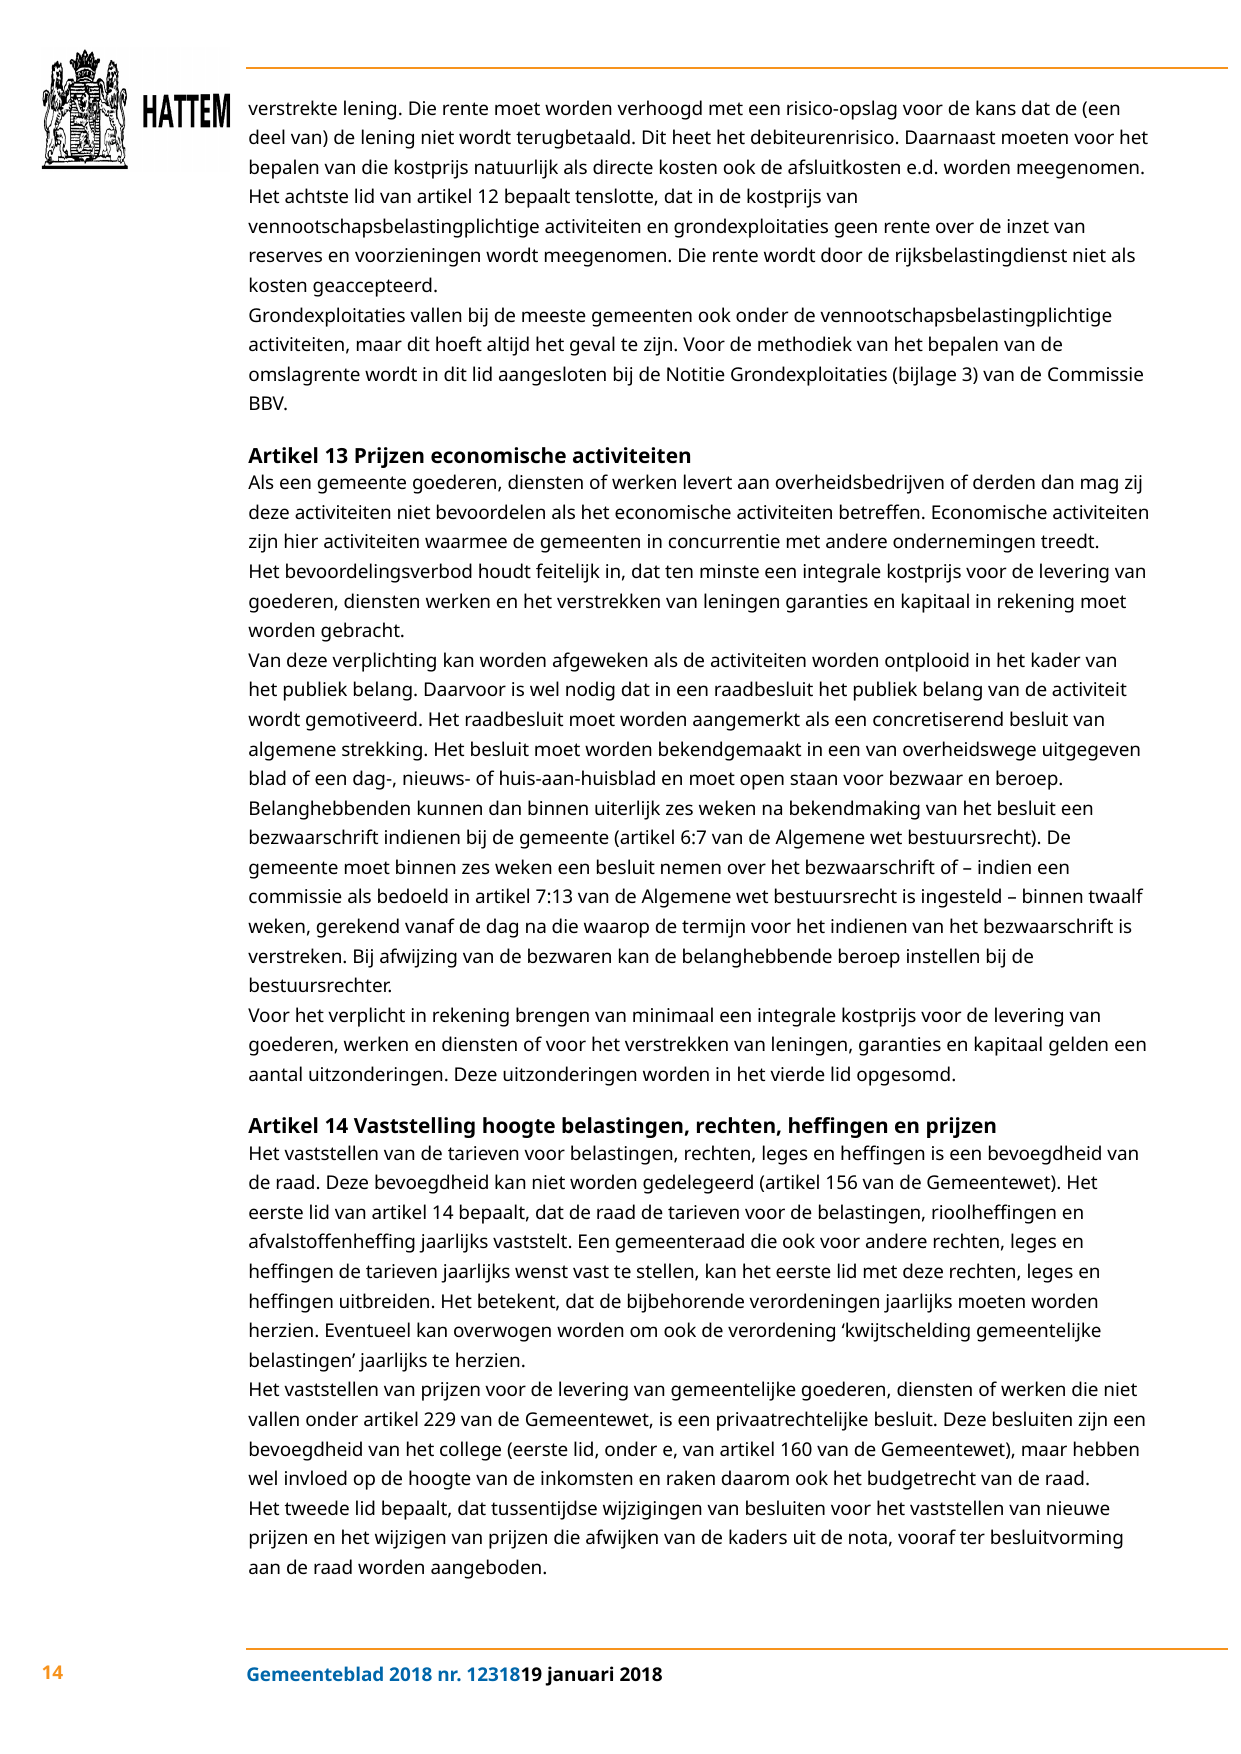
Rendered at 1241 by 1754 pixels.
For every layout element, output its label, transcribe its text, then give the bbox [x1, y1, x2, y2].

text Het achtste lid van artikel 12 bepaalt tenslotte, dat in de kostprijs van vennootschapsbelastingplichtige activiteiten en grondexploitaties geen rente over de inzet van reserves en voorzieningen wordt meegenomen. Die rente wordt door de rijksbelastingdienst niet als kosten geaccepteerd. [248, 183, 1152, 298]
text Het vaststellen van prijzen voor de levering van gemeentelijke goederen, diensten of werken die niet vallen onder artikel 229 van de Gemeentewet, is een privaatrechtelijke besluit. Deze besluiten zijn een bevoegdheid van het college (eerste lid, onder e, van artikel 160 van de Gemeentewet), maar hebben wel invloed op de hoogte van de inkomsten en raken daarom ook het budgetrecht van de raad. [248, 1377, 1152, 1491]
text Van deze verplichting kan worden afgeweken als de activiteiten worden ontplooid in het kader van het publiek belang. Daarvoor is wel nodig dat in een raadbesluit het publiek belang van de activiteit wordt gemotiveerd. Het raadbesluit moet worden aangemerkt als een concretiserend besluit van algemene strekking. Het besluit moet worden bekendgemaakt in een van overheidswege uitgegeven blad of een dag-, nieuws- of huis-aan-huisblad en moet open staan voor bezwaar en beroep. Belanghebbenden kunnen dan binnen uiterlijk zes weken na bekendmaking van het besluit een bezwaarschrift indienen bij de gemeente (artikel 6:7 van de Algemene wet bestuursrecht). De gemeente moet binnen zes weken een besluit nemen over het bezwaarschrift of – indien een commissie als bedoeld in artikel 7:13 van de Algemene wet bestuursrecht is ingesteld – binnen twaalf weken, gerekend vanaf de dag na die waarop de termijn voor het indienen van het bezwaarschrift is verstreken. Bij afwijzing van de bezwaren kan de belanghebbende beroep instellen bij de bestuursrechter. [248, 647, 1152, 998]
text Grondexploitaties vallen bij de meeste gemeenten ook onder de vennootschapsbelastingplichtige activiteiten, maar dit hoeft altijd het geval te zijn. Voor de methodiek van het bepalen van de omslagrente wordt in dit lid aangesloten bij de Notitie Grondexploitaties (bijlage 3) van de Commissie BBV. [248, 302, 1152, 416]
text Het vaststellen van de tarieven voor belastingen, rechten, leges en heffingen is een bevoegdheid van de raad. Deze bevoegdheid kan niet worden gedelegeerd (artikel 156 van de Gemeentewet). Het eerste lid van artikel 14 bepaalt, dat de raad de tarieven voor de belastingen, rioolheffingen en afvalstoffenheffing jaarlijks vaststelt. Een gemeenteraad die ook voor andere rechten, leges en heffingen de tarieven jaarlijks wenst vast te stellen, kan het eerste lid met deze rechten, leges en heffingen uitbreiden. Het betekent, dat de bijbehorende verordeningen jaarlijks moeten worden herzien. Eventueel kan overwogen worden om ook de verordening ‘kwijtschelding gemeentelijke belastingen’ jaarlijks te herzien. [248, 1140, 1152, 1373]
text Artikel 13 Prijzen economische activiteiten [248, 441, 1152, 469]
text Het tweede lid bepaalt, dat tussentijdse wijzigingen van besluiten voor het vaststellen van nieuwe prijzen en het wijzigen van prijzen die afwijken van de kaders uit de nota, vooraf ter besluitvorming aan de raad worden aangeboden. [248, 1495, 1152, 1580]
picture [41, 47, 231, 172]
text verstrekte lening. Die rente moet worden verhoogd met een risico-opslag voor de kans dat de (een deel van) de lening niet wordt terugbetaald. Dit heet het debiteurenrisico. Daarnaast moeten voor het bepalen van die kostprijs natuurlijk als directe kosten ook de afsluitkosten e.d. worden meegenomen. [248, 95, 1152, 180]
text Als een gemeente goederen, diensten of werken levert aan overheidsbedrijven of derden dan mag zij deze activiteiten niet bevoordelen als het economische activiteiten betreffen. Economische activiteiten zijn hier activiteiten waarmee de gemeenten in concurrentie met andere ondernemingen treedt. [248, 469, 1152, 554]
text Het bevoordelingsverbod houdt feitelijk in, dat ten minste een integrale kostprijs voor de levering van goederen, diensten werken en het verstrekken van leningen garanties en kapitaal in rekening moet worden gebracht. [248, 558, 1152, 643]
text Voor het verplicht in rekening brengen van minimaal een integrale kostprijs voor de levering van goederen, werken en diensten of voor het verstrekken van leningen, garanties en kapitaal gelden een aantal uitzonderingen. Deze uitzonderingen worden in het vierde lid opgesomd. [248, 1002, 1152, 1087]
text Artikel 14 Vaststelling hoogte belastingen, rechten, heffingen en prijzen [248, 1112, 1152, 1140]
